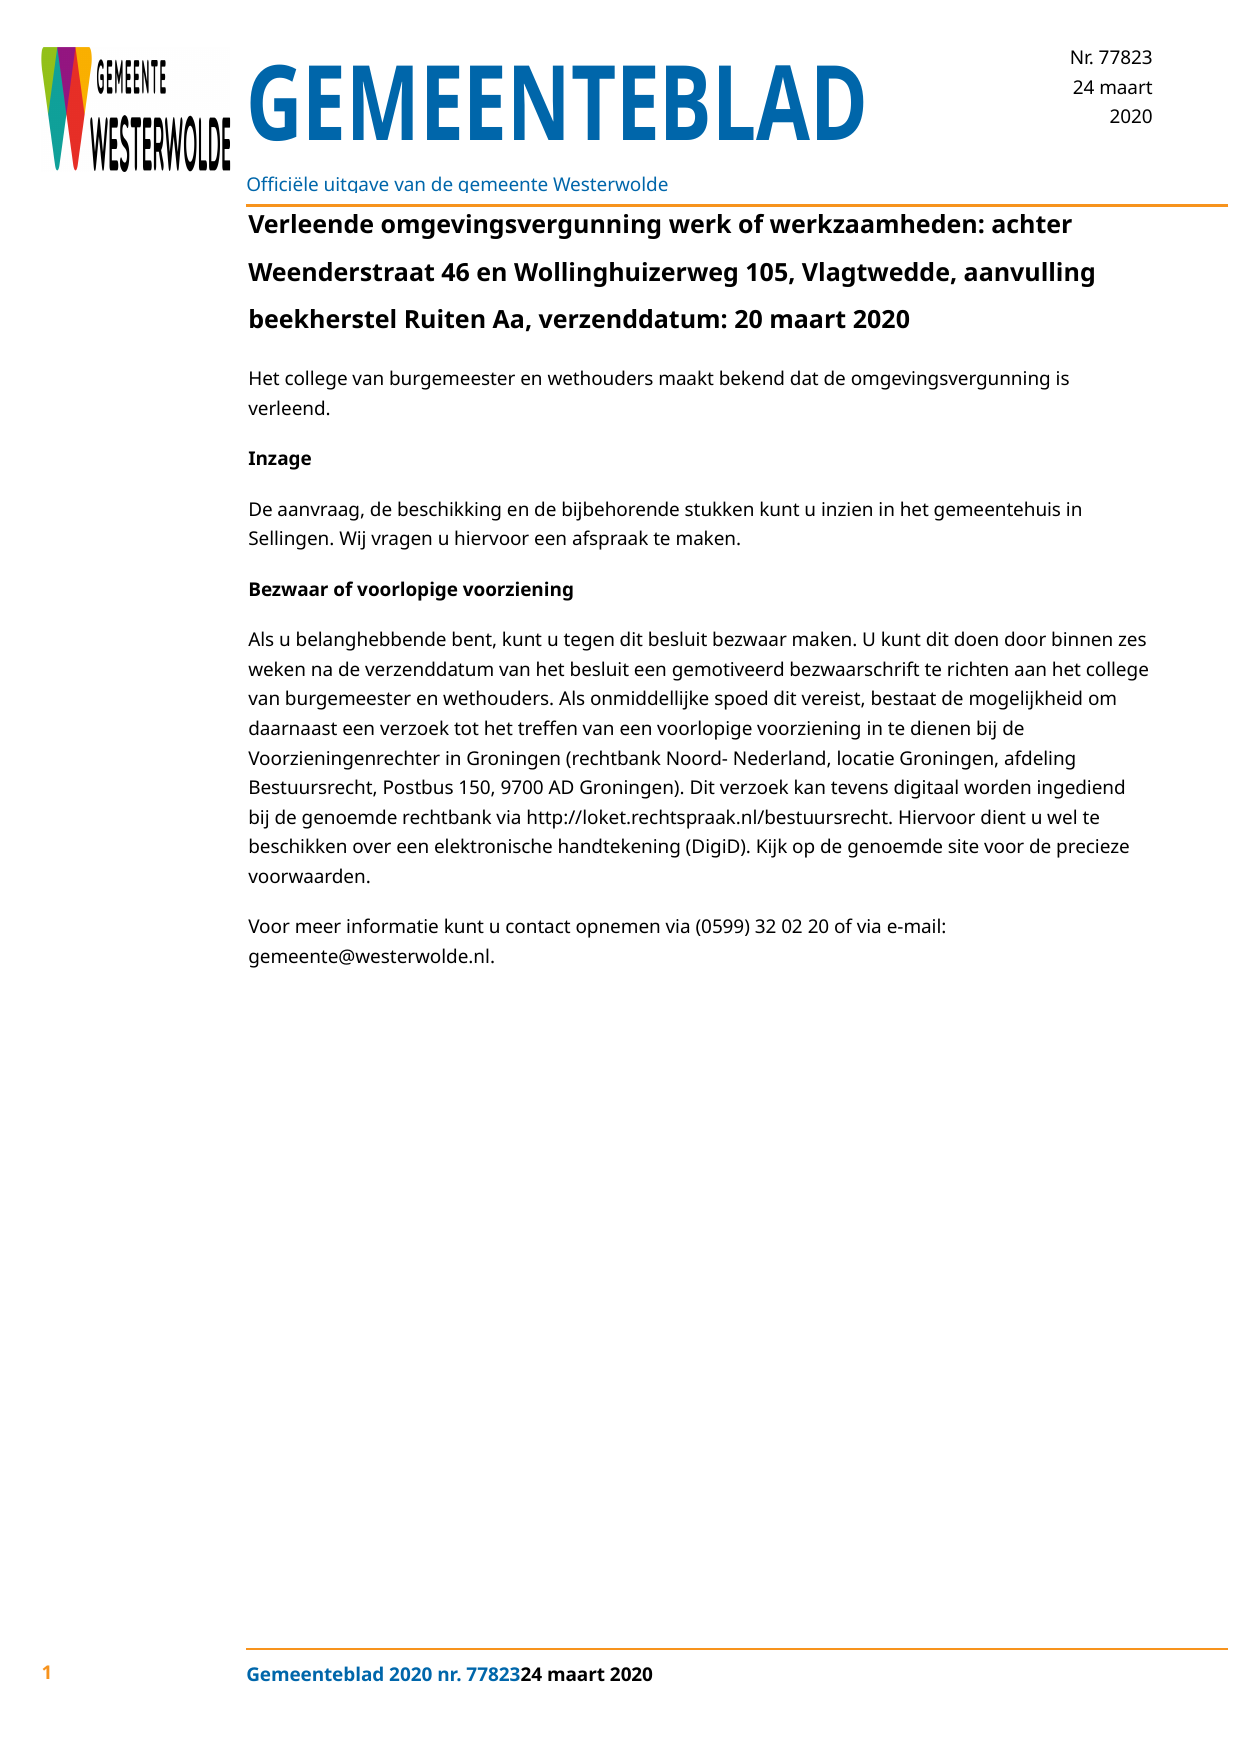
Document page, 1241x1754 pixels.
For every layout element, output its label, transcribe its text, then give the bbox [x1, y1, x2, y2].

text Inzage [248, 446, 1152, 471]
picture [41, 47, 231, 172]
text Bezwaar of voorlopige voorziening [248, 576, 1152, 602]
text De aanvraag, de beschikking en de bijbehorende stukken kunt u inzien in het gemeentehuis in Sellingen. Wij vragen u hiervoor een afspraak te maken. [248, 496, 1152, 551]
text Als u belanghebbende bent, kunt u tegen dit besluit bezwaar maken. U kunt dit doen door binnen zes weken na de verzenddatum van het besluit een gemotiveerd bezwaarschrift te richten aan het college van burgemeester en wethouders. Als onmiddellijke spoed dit vereist, bestaat de mogelijkheid om daarnaast een verzoek tot het treffen van een voorlopige voorziening in te dienen bij de Voorzieningenrechter in Groningen (rechtbank Noord- Nederland, locatie Groningen, afdeling Bestuursrecht, Postbus 150, 9700 AD Groningen). Dit verzoek kan tevens digitaal worden ingediend bij de genoemde rechtbank via http://loket.rechtspraak.nl/bestuursrecht. Hiervoor dient u wel te beschikken over een elektronische handtekening (DigiD). Kijk op de genoemde site voor de precieze voorwaarden. [248, 626, 1152, 889]
text Het college van burgemeester en wethouders maakt bekend dat de omgevingsvergunning is verleend. [248, 366, 1152, 421]
text Verleende omgevingsvergunning werk of werkzaamheden: achter Weenderstraat 46 en Wollinghuizerweg 105, Vlagtwedde, aanvulling beekherstel Ruiten Aa, verzenddatum: 20 maart 2020 [248, 207, 1152, 336]
text Voor meer informatie kunt u contact opnemen via (0599) 32 02 20 of via e-mail: gemeente@westerwolde.nl. [248, 913, 1152, 969]
